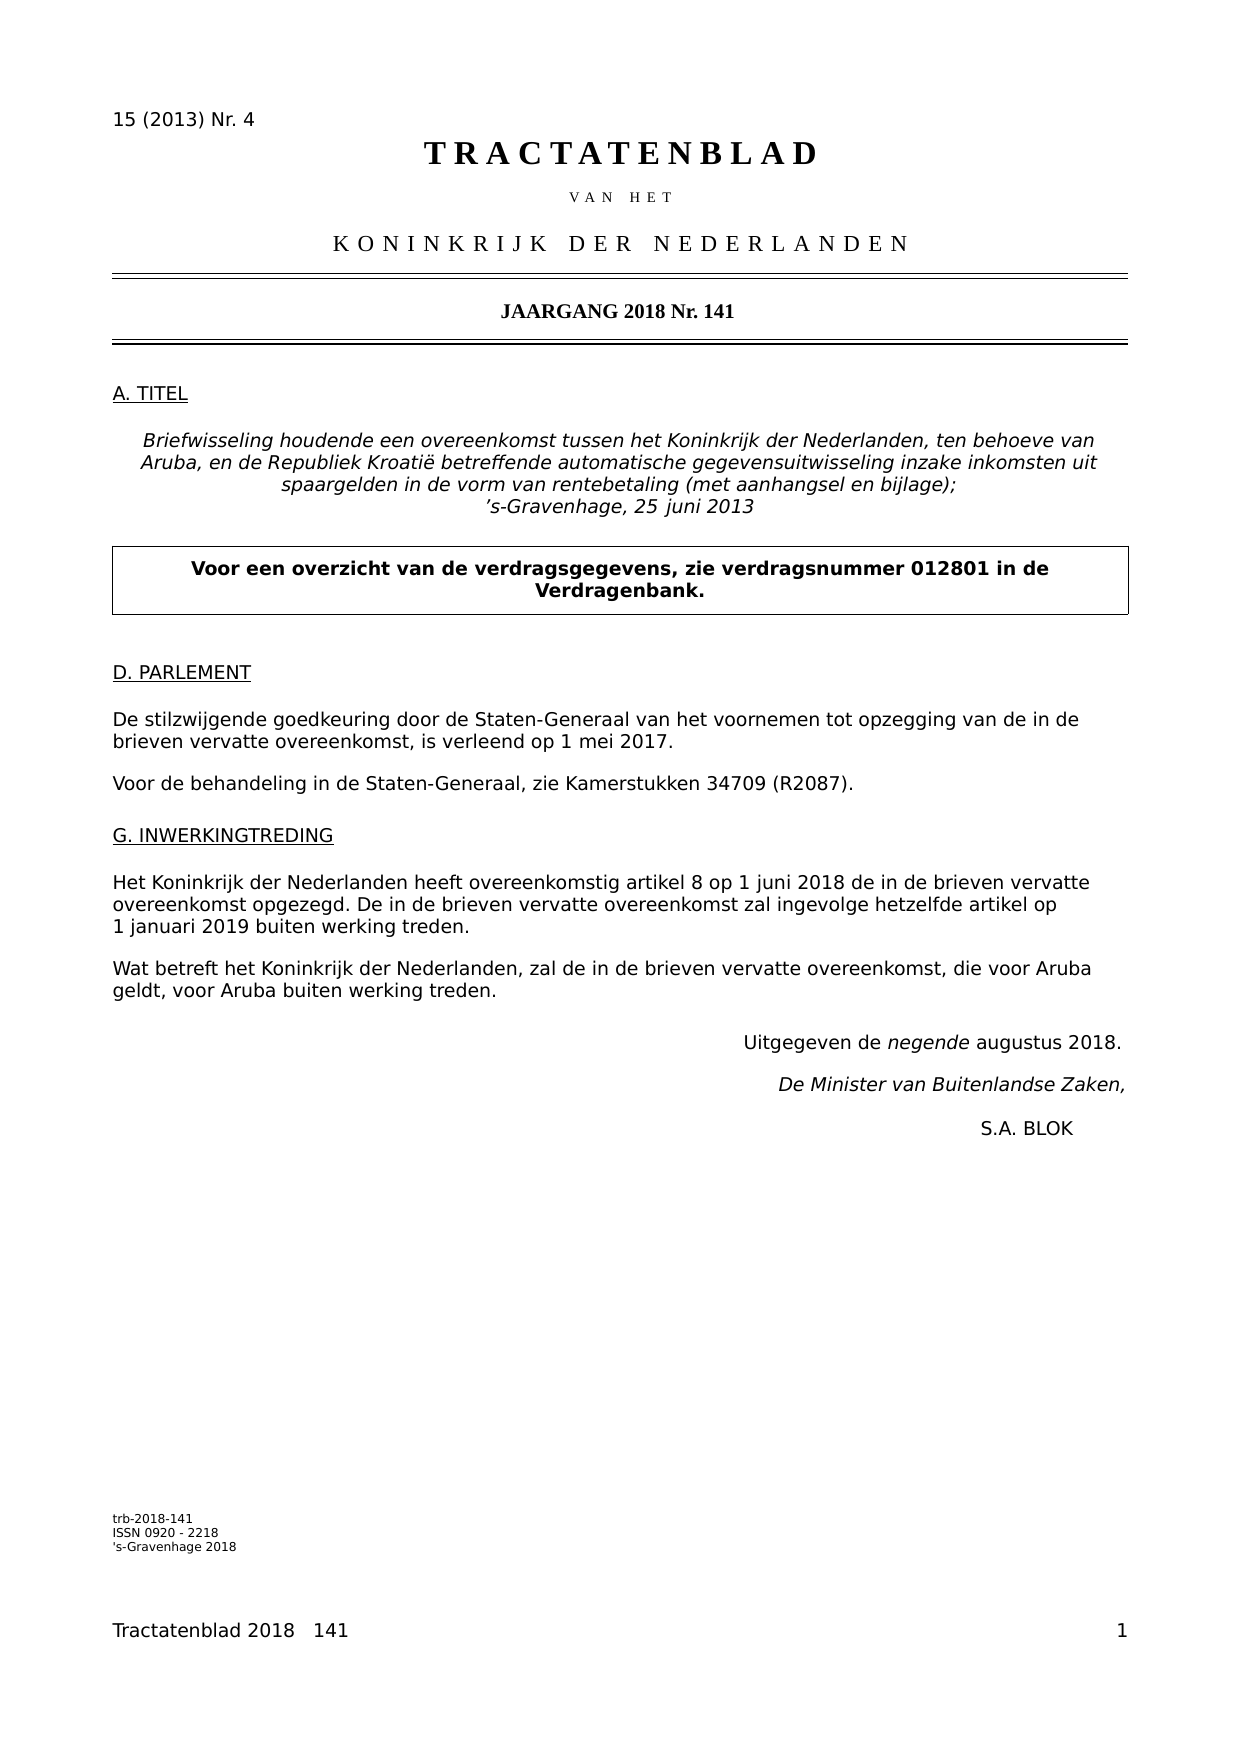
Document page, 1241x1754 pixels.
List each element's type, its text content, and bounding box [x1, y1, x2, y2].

subtitle G. INWERKINGTREDING [112, 825, 1128, 847]
subtitle D. PARLEMENT [112, 662, 1128, 684]
text KONINKRIJK DER NEDERLANDEN [112, 229, 1128, 256]
text trb-2018-141 [112, 1512, 346, 1526]
text 15 (2013) Nr. 4 [112, 109, 1128, 131]
text ISSN 0920 - 2218 [112, 1526, 346, 1540]
text Uitgegeven de negende augustus 2018. [112, 1032, 1128, 1054]
text De stilzwijgende goedkeuring door de Staten-Generaal van het voornemen tot opzegging van de in de brieven vervatte overeenkomst, is verleend op 1 mei 2017. [112, 709, 1128, 753]
text JAARGANG 2018 Nr. 141 [112, 299, 1128, 323]
text Voor de behandeling in de Staten-Generaal, zie Kamerstukken 34709 (R2087). [112, 773, 1128, 795]
subtitle A. TITEL [112, 383, 1128, 405]
text TRACTATENBLAD [112, 133, 1128, 172]
text Wat betreft het Koninkrijk der Nederlanden, zal de in de brieven vervatte overeenkomst, die voor Aruba geldt, voor Aruba buiten werking treden. [112, 958, 1128, 1002]
text VAN HET [112, 189, 1128, 206]
text Briefwisseling houdende een overeenkomst tussen het Koninkrijk der Nederlanden, ten behoeve van Aruba, en de Republiek Kroatië betreffende automatische gegevensuitwisseling inzake inkomsten uit spaargelden in de vorm van rentebetaling (met aanhangsel en bijlage); [112, 430, 1128, 496]
text Het Koninkrijk der Nederlanden heeft overeenkomstig artikel 8 op 1 juni 2018 de in de brieven vervatte overeenkomst opgezegd. De in de brieven vervatte overeenkomst zal ingevolge hetzelfde artikel op 1 januari 2019 buiten werking treden. [112, 872, 1128, 938]
text De Minister van Buitenlandse Zaken, S.A. BLOK [112, 1074, 1128, 1140]
text ’s-Gravenhage, 25 juni 2013 [112, 496, 1128, 518]
text 's-Gravenhage 2018 [112, 1540, 346, 1554]
